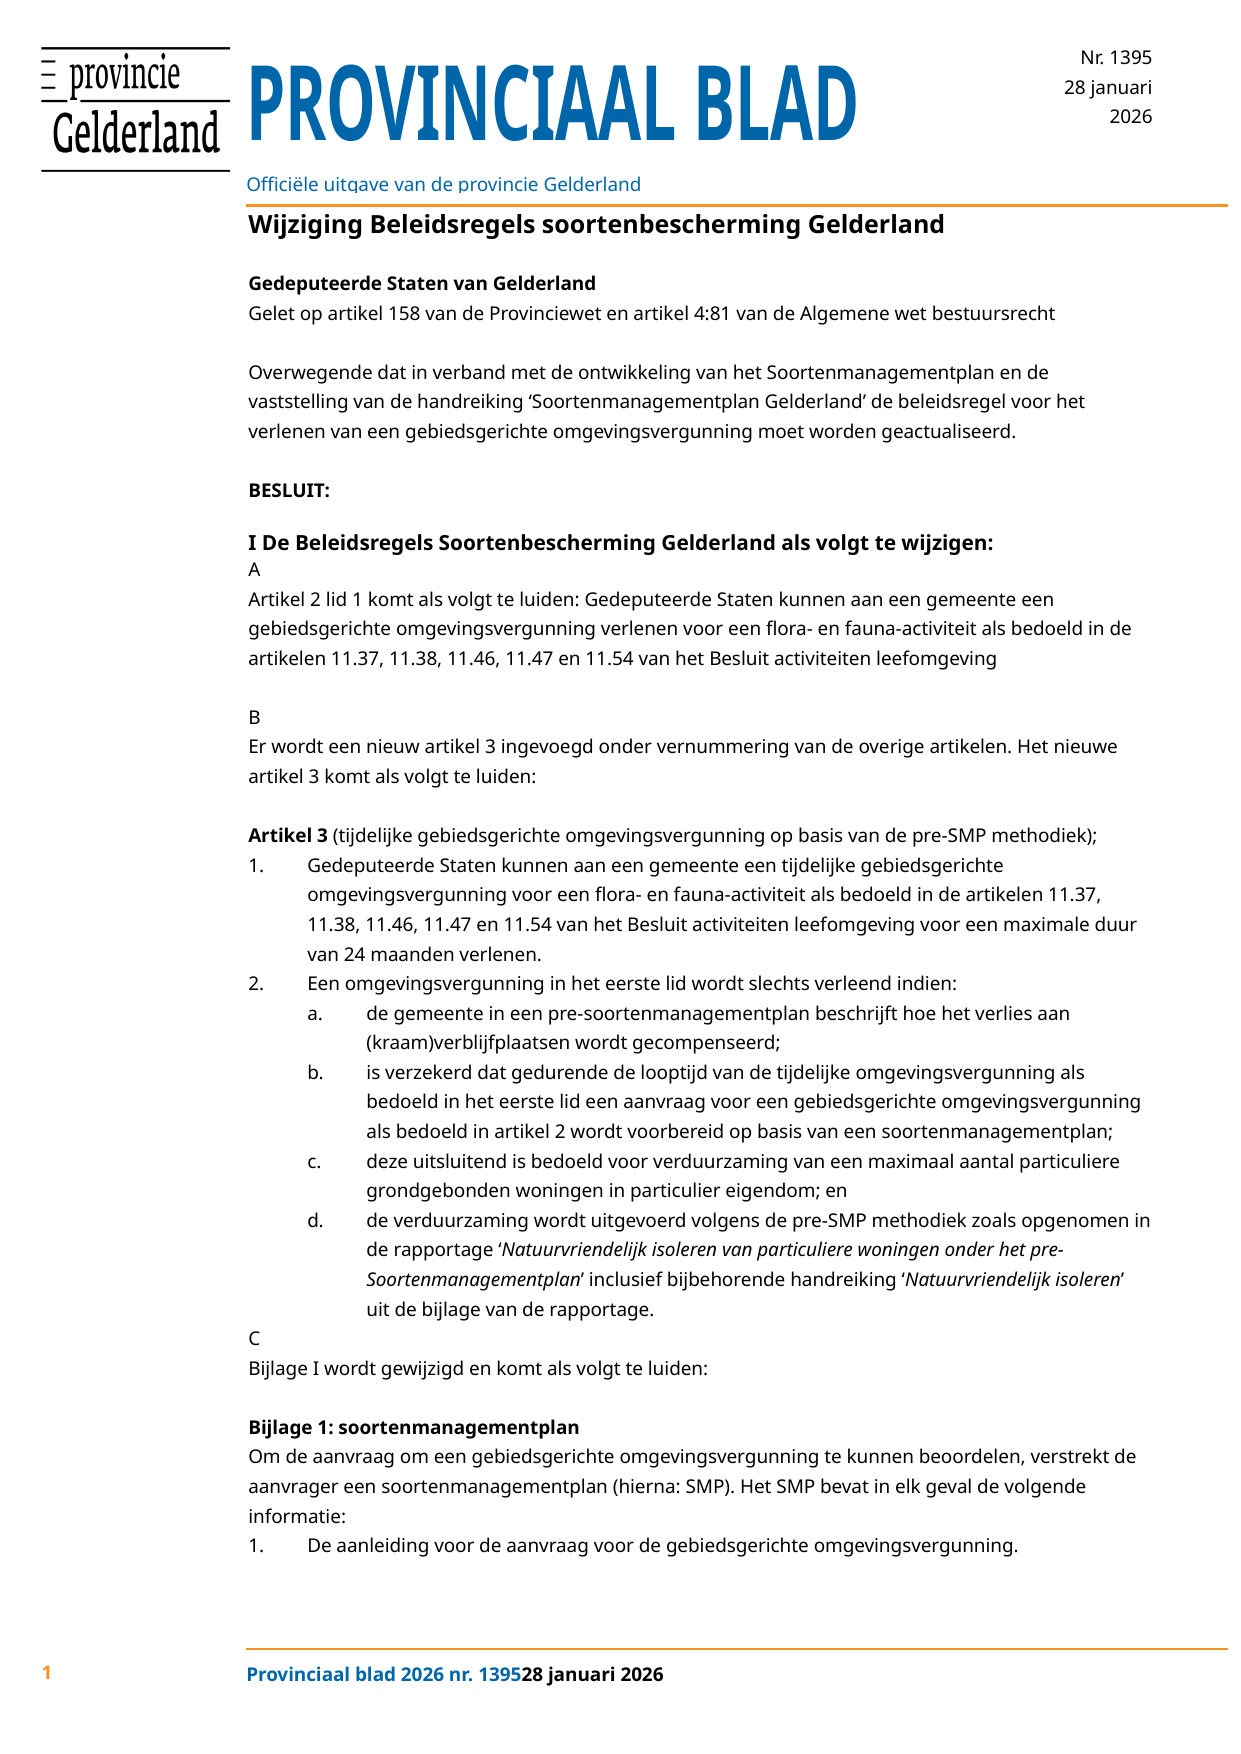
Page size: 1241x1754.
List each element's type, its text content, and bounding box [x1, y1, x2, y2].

text Gedeputeerde Staten van Gelderland [248, 270, 1152, 296]
text Om de aanvraag om een gebiedsgerichte omgevingsvergunning te kunnen beoordelen, verstrekt de aanvrager een soortenmanagementplan (hierna: SMP). Het SMP bevat in elk geval de volgende informatie: [248, 1444, 1152, 1529]
picture [41, 47, 231, 172]
list Gedeputeerde Staten kunnen aan een gemeente een tijdelijke gebiedsgerichte omgevingsvergunning voor een flora- en fauna-activiteit als bedoeld in de artikelen 11.37, 11.38, 11.46, 11.47 en 11.54 van het Besluit activiteiten leefomgeving voor een maximale duur van 24 maanden verlenen. [248, 852, 1152, 967]
list De aanleiding voor de aanvraag voor de gebiedsgerichte omgevingsvergunning. [248, 1532, 1152, 1558]
text B [248, 704, 1152, 730]
list de verduurzaming wordt uitgevoerd volgens de pre-SMP methodiek zoals opgenomen in de rapportage ‘Natuurvriendelijk isoleren van particuliere woningen onder het pre-Soortenmanagementplan’ inclusief bijbehorende handreiking ‘Natuurvriendelijk isoleren’ uit de bijlage van de rapportage. [307, 1207, 1152, 1322]
list Een omgevingsvergunning in het eerste lid wordt slechts verleend indien: [248, 970, 1152, 996]
text Artikel 3 (tijdelijke gebiedsgerichte omgevingsvergunning op basis van de pre-SMP methodiek); [248, 822, 1152, 848]
text Bijlage I wordt gewijzigd en komt als volgt te luiden: [248, 1355, 1152, 1381]
list is verzekerd dat gedurende de looptijd van de tijdelijke omgevingsvergunning als bedoeld in het eerste lid een aanvraag voor een gebiedsgerichte omgevingsvergunning als bedoeld in artikel 2 wordt voorbereid op basis van een soortenmanagementplan; [307, 1059, 1152, 1144]
text C [248, 1325, 1152, 1351]
list deze uitsluitend is bedoeld voor verduurzaming van een maximaal aantal particuliere grondgebonden woningen in particulier eigendom; en [307, 1148, 1152, 1203]
list de gemeente in een pre-soortenmanagementplan beschrijft hoe het verlies aan (kraam)verblijfplaatsen wordt gecompenseerd; [307, 1000, 1152, 1055]
text Artikel 2 lid 1 komt als volgt te luiden: Gedeputeerde Staten kunnen aan een gemeente een gebiedsgerichte omgevingsvergunning verlenen voor een flora- en fauna-activiteit als bedoeld in de artikelen 11.37, 11.38, 11.46, 11.47 en 11.54 van het Besluit activiteiten leefomgeving [248, 586, 1152, 671]
text Bijlage 1: soortenmanagementplan [248, 1414, 1152, 1440]
text Wijziging Beleidsregels soortenbescherming Gelderland [248, 207, 1152, 241]
text Er wordt een nieuw artikel 3 ingevoegd onder vernummering van de overige artikelen. Het nieuwe artikel 3 komt als volgt te luiden: [248, 734, 1152, 789]
text BESLUIT: [248, 477, 1152, 503]
text Overwegende dat in verband met de ontwikkeling van het Soortenmanagementplan en de vaststelling van de handreiking ‘Soortenmanagementplan Gelderland’ de beleidsregel voor het verlenen van een gebiedsgerichte omgevingsvergunning moet worden geactualiseerd. [248, 359, 1152, 444]
text I De Beleidsregels Soortenbescherming Gelderland als volgt te wijzigen: [248, 528, 1152, 556]
text A [248, 556, 1152, 582]
text Gelet op artikel 158 van de Provinciewet en artikel 4:81 van de Algemene wet bestuursrecht [248, 300, 1152, 326]
